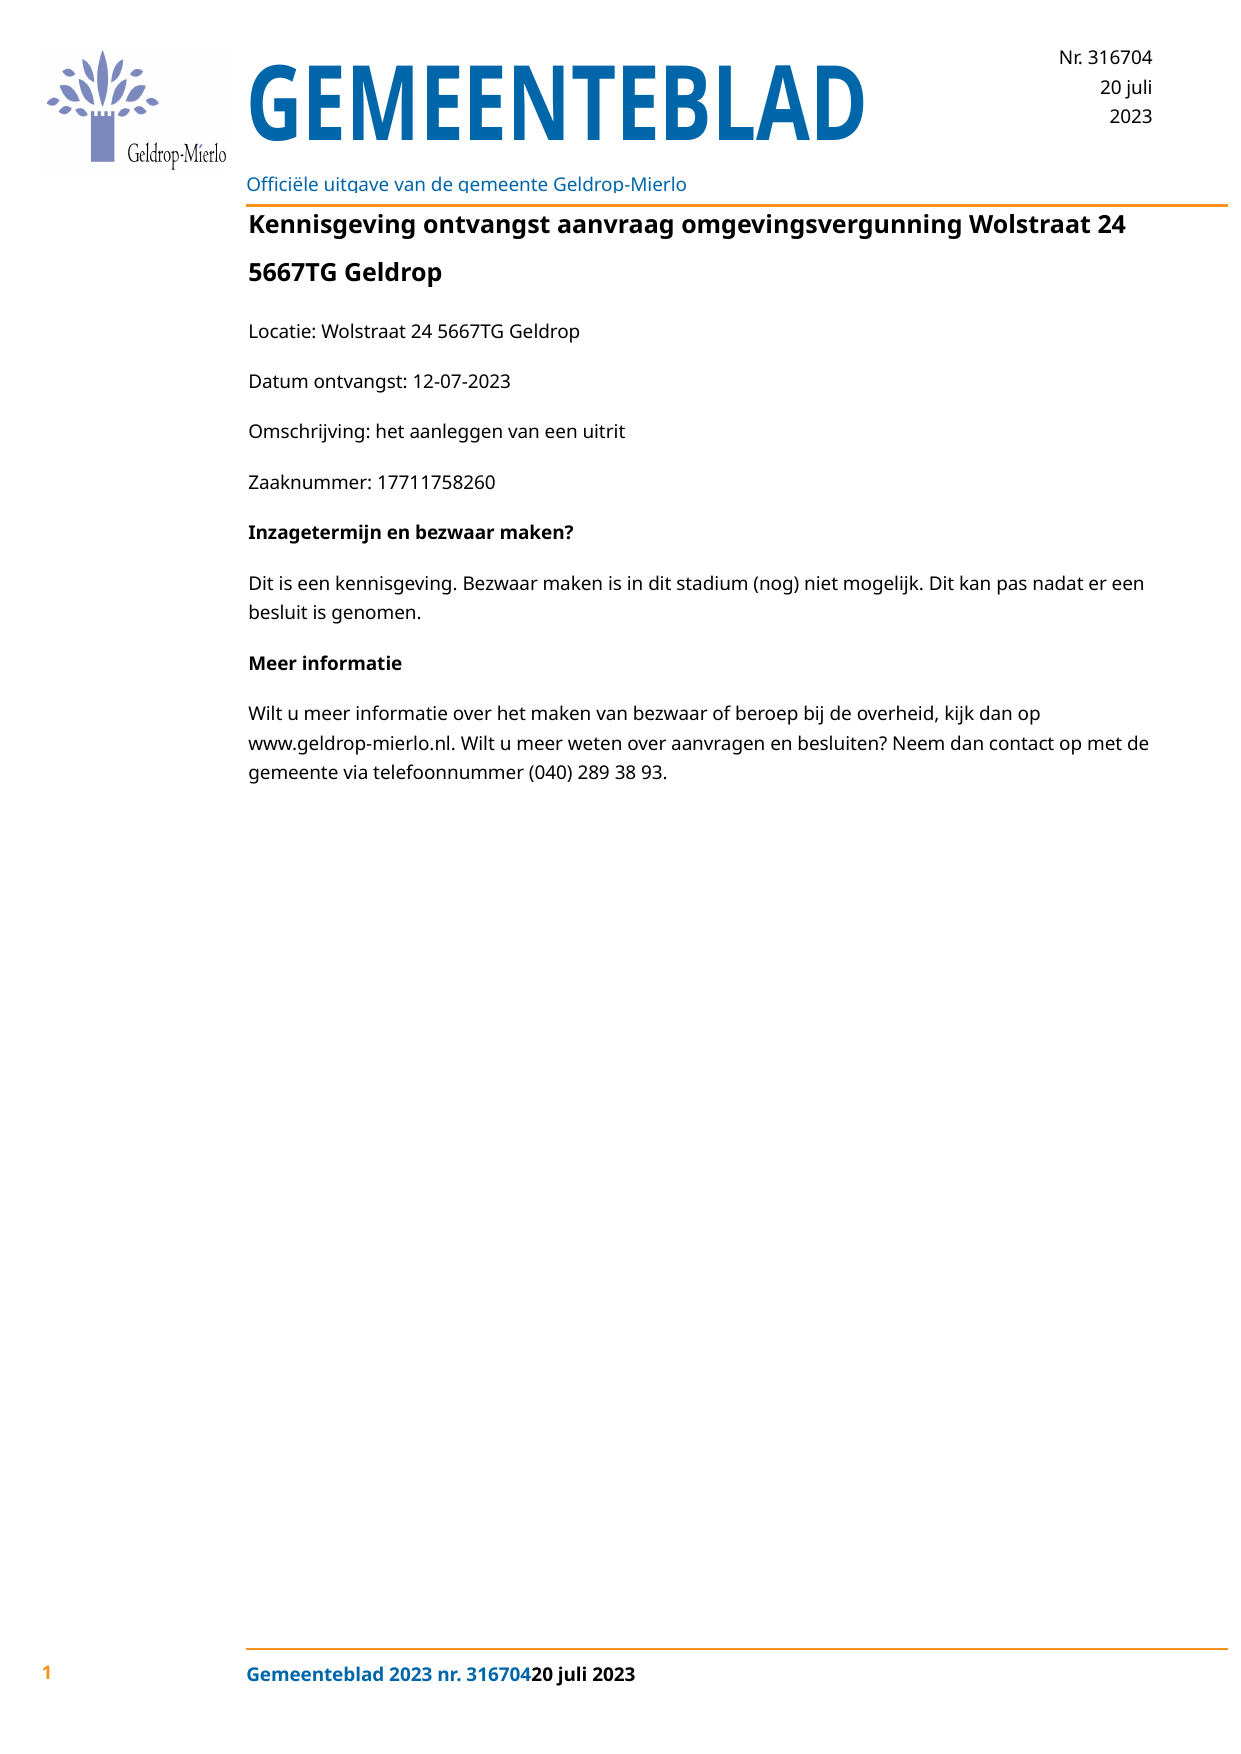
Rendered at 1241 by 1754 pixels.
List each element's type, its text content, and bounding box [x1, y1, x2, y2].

text Dit is een kennisgeving. Bezwaar maken is in dit stadium (nog) niet mogelijk. Dit kan pas nadat er een besluit is genomen. [248, 570, 1152, 625]
text Locatie: Wolstraat 24 5667TG Geldrop [248, 318, 1152, 344]
text Omschrijving: het aanleggen van een uitrit [248, 419, 1152, 444]
text Wilt u meer informatie over het maken van bezwaar of beroep bij de overheid, kijk dan op www.geldrop-mierlo.nl. Wilt u meer weten over aanvragen en besluiten? Neem dan contact op met de gemeente via telefoonnummer (040) 289 38 93. [248, 700, 1152, 785]
picture [41, 47, 231, 172]
text Inzagetermijn en bezwaar maken? [248, 519, 1152, 545]
text Meer informatie [248, 650, 1152, 676]
text Datum ontvangst: 12-07-2023 [248, 368, 1152, 394]
text Kennisgeving ontvangst aanvraag omgevingsvergunning Wolstraat 24 5667TG Geldrop [248, 207, 1152, 288]
text Zaaknummer: 17711758260 [248, 469, 1152, 495]
